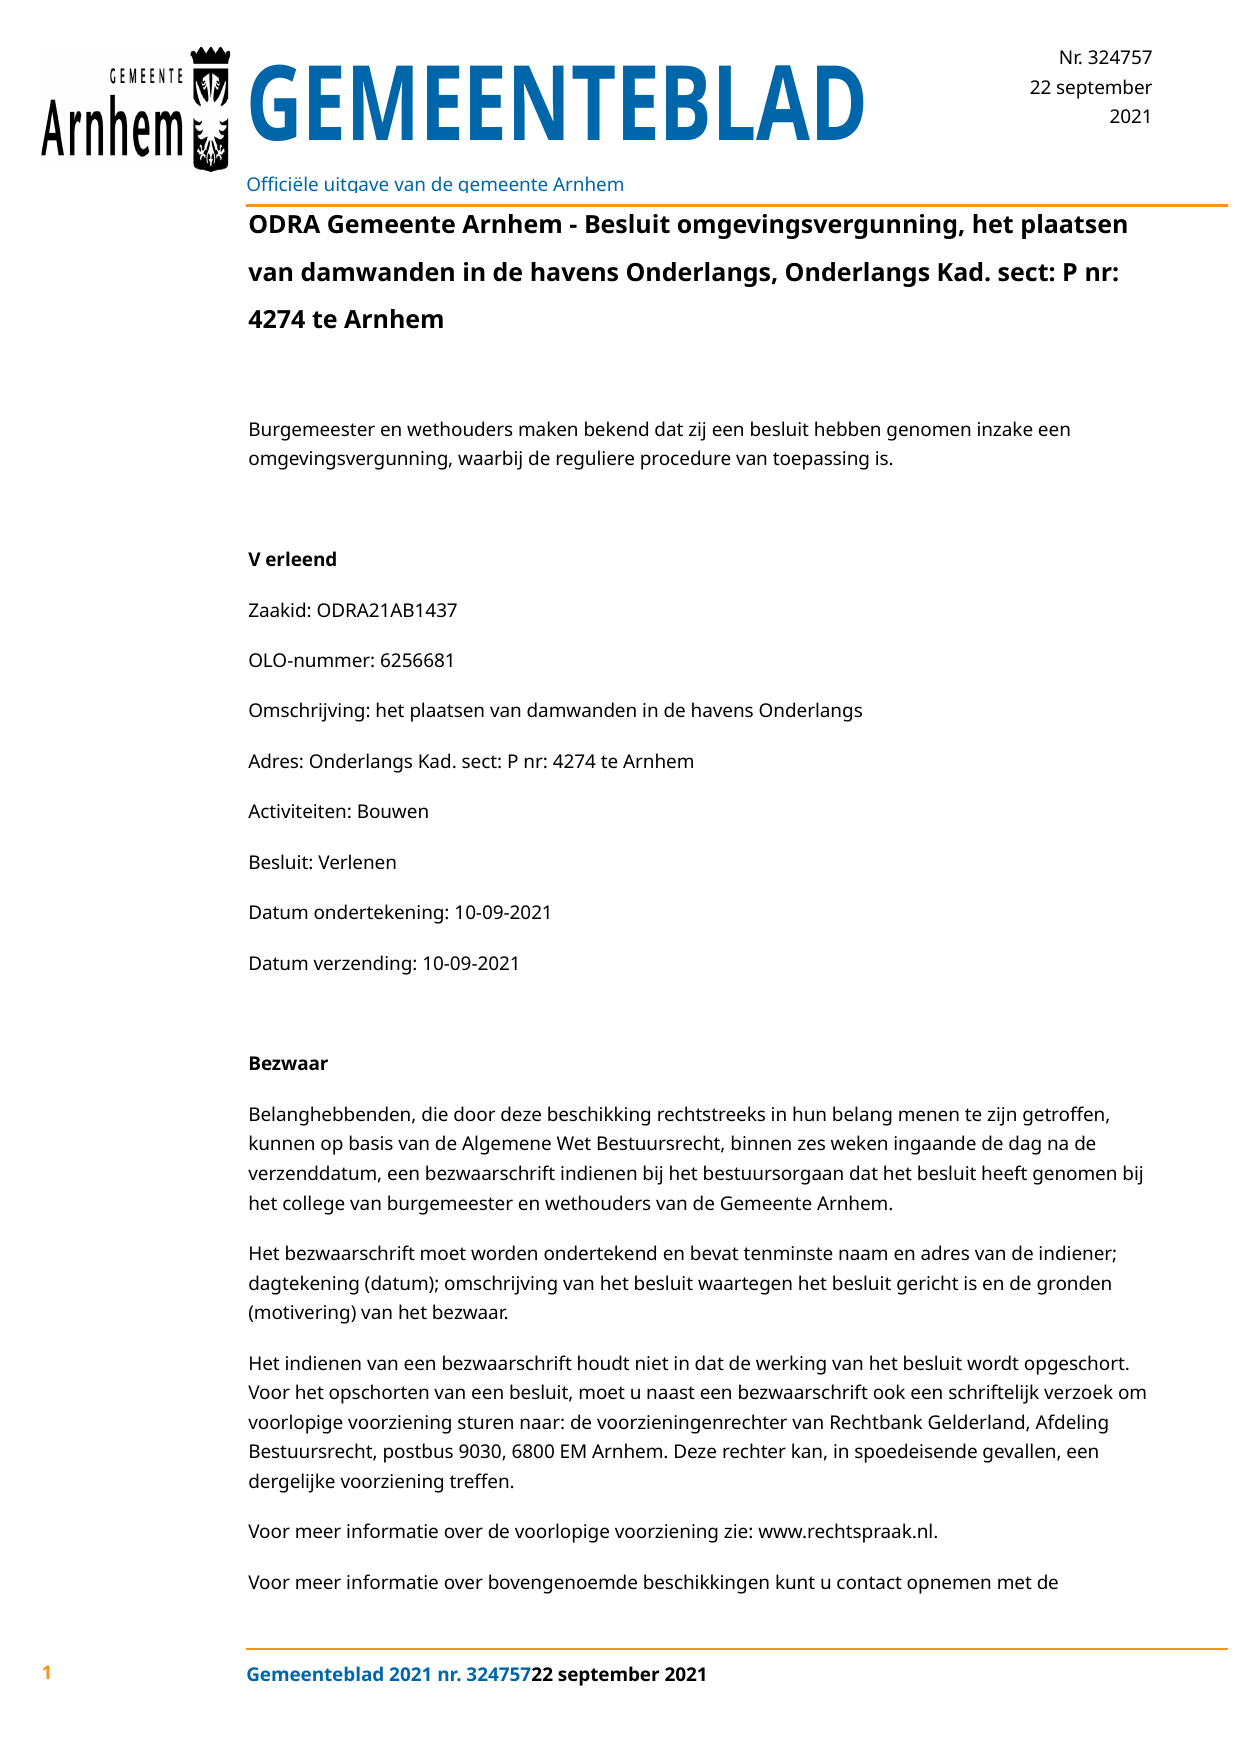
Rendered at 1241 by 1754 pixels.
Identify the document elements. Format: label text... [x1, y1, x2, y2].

text Besluit: Verlenen [248, 849, 1152, 874]
text V erleend [248, 546, 1152, 572]
text Burgemeester en wethouders maken bekend dat zij een besluit hebben genomen inzake een omgevingsvergunning, waarbij de reguliere procedure van toepassing is. [248, 416, 1152, 471]
text Activiteiten: Bouwen [248, 798, 1152, 824]
text ODRA Gemeente Arnhem - Besluit omgevingsvergunning, het plaatsen van damwanden in de havens Onderlangs, Onderlangs Kad. sect: P nr: 4274 te Arnhem [248, 207, 1152, 336]
text Het indienen van een bezwaarschrift houdt niet in dat de werking van het besluit wordt opgeschort. Voor het opschorten van een besluit, moet u naast een bezwaarschrift ook een schriftelijk verzoek om voorlopige voorziening sturen naar: de voorzieningenrechter van Rechtbank Gelderland, Afdeling Bestuursrecht, postbus 9030, 6800 EM Arnhem. Deze rechter kan, in spoedeisende gevallen, een dergelijke voorziening treffen. [248, 1350, 1152, 1494]
text OLO-nummer: 6256681 [248, 647, 1152, 673]
text Voor meer informatie over de voorlopige voorziening zie: www.rechtspraak.nl. [248, 1518, 1152, 1544]
picture [41, 47, 231, 172]
text Zaakid: ODRA21AB1437 [248, 597, 1152, 622]
text Adres: Onderlangs Kad. sect: P nr: 4274 te Arnhem [248, 748, 1152, 774]
text Bezwaar [248, 1051, 1152, 1076]
text Belanghebbenden, die door deze beschikking rechtstreeks in hun belang menen te zijn getroffen, kunnen op basis van de Algemene Wet Bestuursrecht, binnen zes weken ingaande de dag na de verzenddatum, een bezwaarschrift indienen bij het bestuursorgaan dat het besluit heeft genomen bij het college van burgemeester en wethouders van de Gemeente Arnhem. [248, 1101, 1152, 1215]
text Datum verzending: 10-09-2021 [248, 950, 1152, 975]
text Omschrijving: het plaatsen van damwanden in de havens Onderlangs [248, 698, 1152, 723]
text Datum ondertekening: 10-09-2021 [248, 899, 1152, 925]
text Voor meer informatie over bovengenoemde beschikkingen kunt u contact opnemen met de [248, 1569, 1152, 1594]
text Het bezwaarschrift moet worden ondertekend en bevat tenminste naam en adres van de indiener; dagtekening (datum); omschrijving van het besluit waartegen het besluit gericht is en de gronden (motivering) van het bezwaar. [248, 1240, 1152, 1325]
